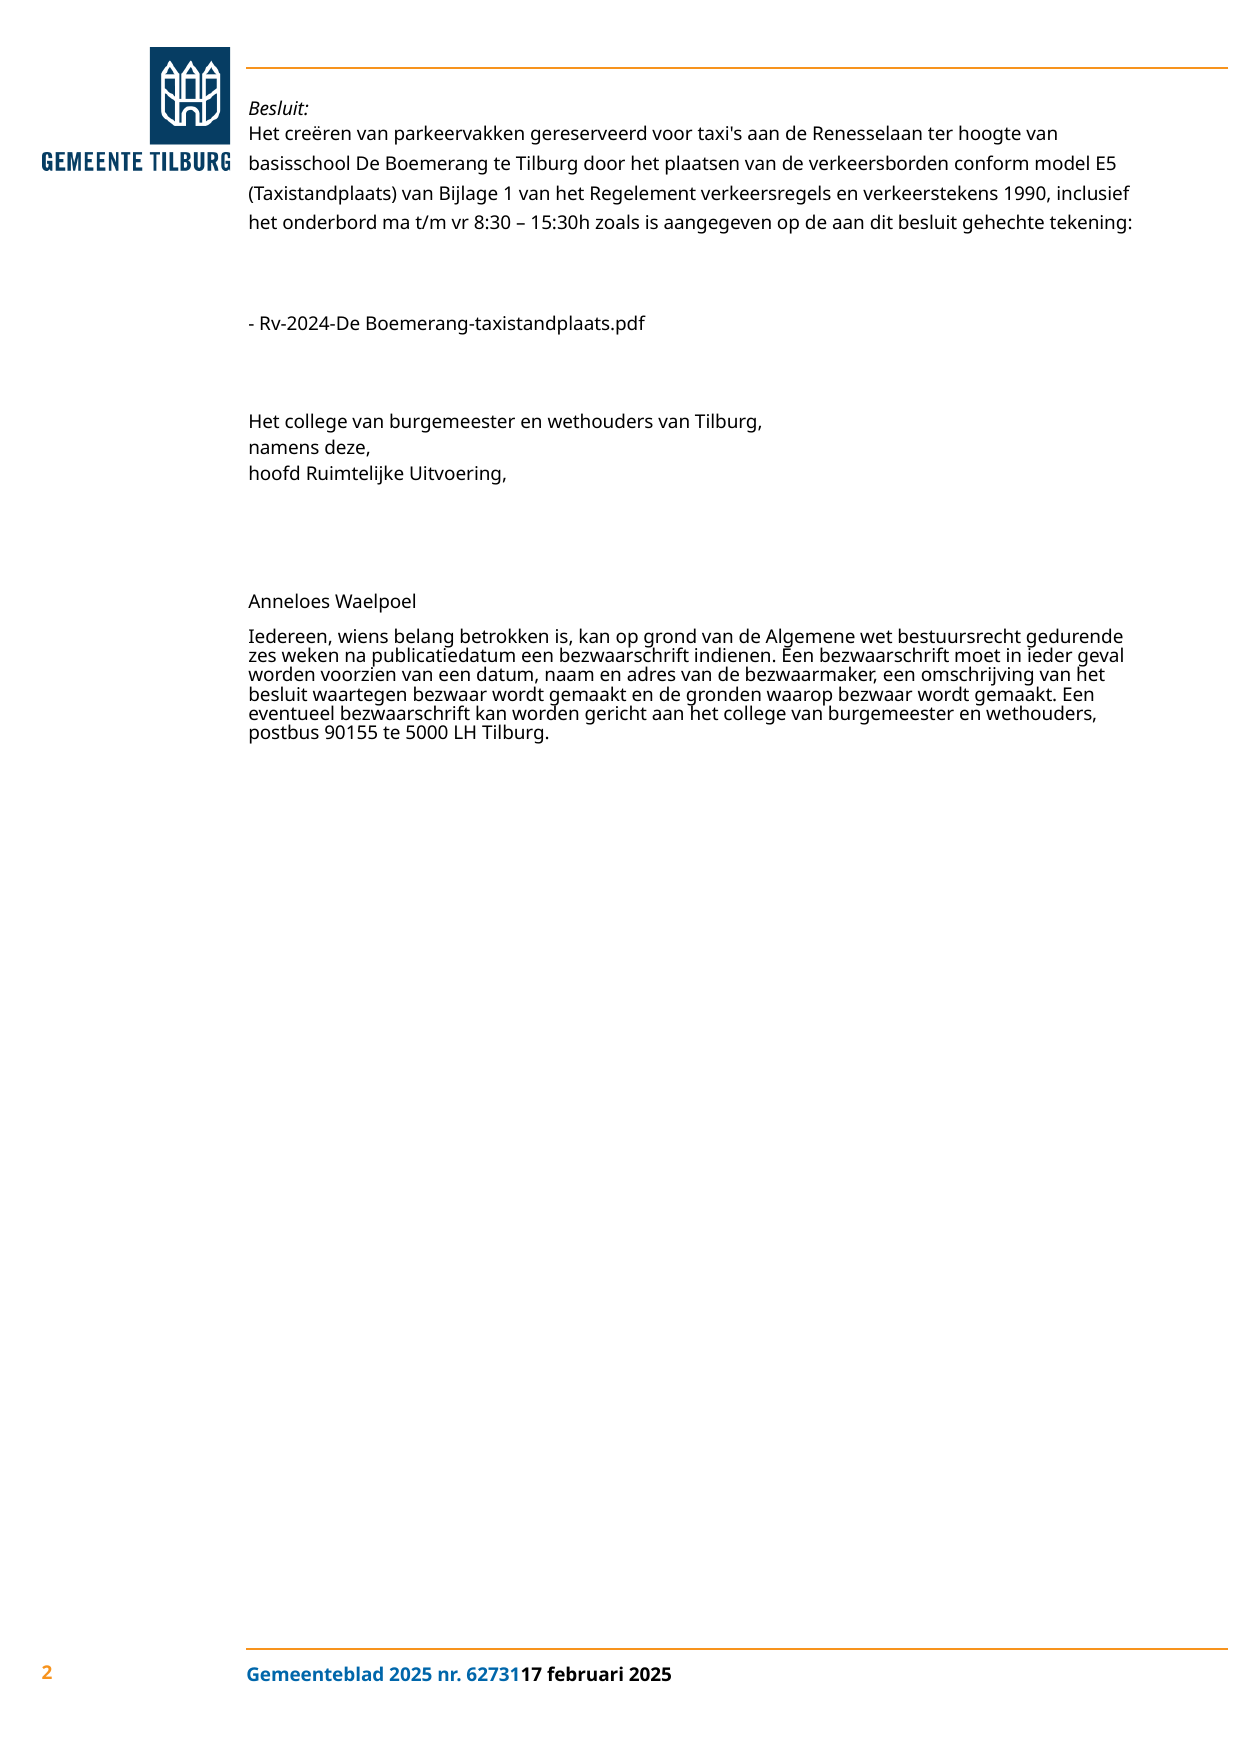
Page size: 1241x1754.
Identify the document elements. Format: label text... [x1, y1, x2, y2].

text namens deze, [248, 434, 1152, 460]
text Iedereen, wiens belang betrokken is, kan op grond van de Algemene wet bestuursrecht gedurende zes weken na publicatiedatum een bezwaarschrift indienen. Een bezwaarschrift moet in ieder geval worden voorzien van een datum, naam en adres van de bezwaarmaker, een omschrijving van het besluit waartegen bezwaar wordt gemaakt en de gronden waarop bezwaar wordt gemaakt. Een eventueel bezwaarschrift kan worden gericht aan het college van burgemeester en wethouders, postbus 90155 te 5000 LH Tilburg. [248, 628, 1152, 743]
picture [41, 47, 231, 172]
text hoofd Ruimtelijke Uitvoering, [248, 460, 1152, 486]
text Het college van burgemeester en wethouders van Tilburg, [248, 408, 1152, 434]
text Het creëren van parkeervakken gereserveerd voor taxi's aan de Renesselaan ter hoogte van basisschool De Boemerang te Tilburg door het plaatsen van de verkeersborden conform model E5 (Taxistandplaats) van Bijlage 1 van het Regelement verkeersregels en verkeerstekens 1990, inclusief het onderbord ma t/m vr 8:30 – 15:30h zoals is aangegeven op de aan dit besluit gehechte tekening: [248, 121, 1152, 235]
text - Rv-2024-De Boemerang-taxistandplaats.pdf [248, 310, 1152, 336]
text Anneloes Waelpoel [248, 588, 1152, 614]
text Besluit: [248, 95, 1152, 121]
